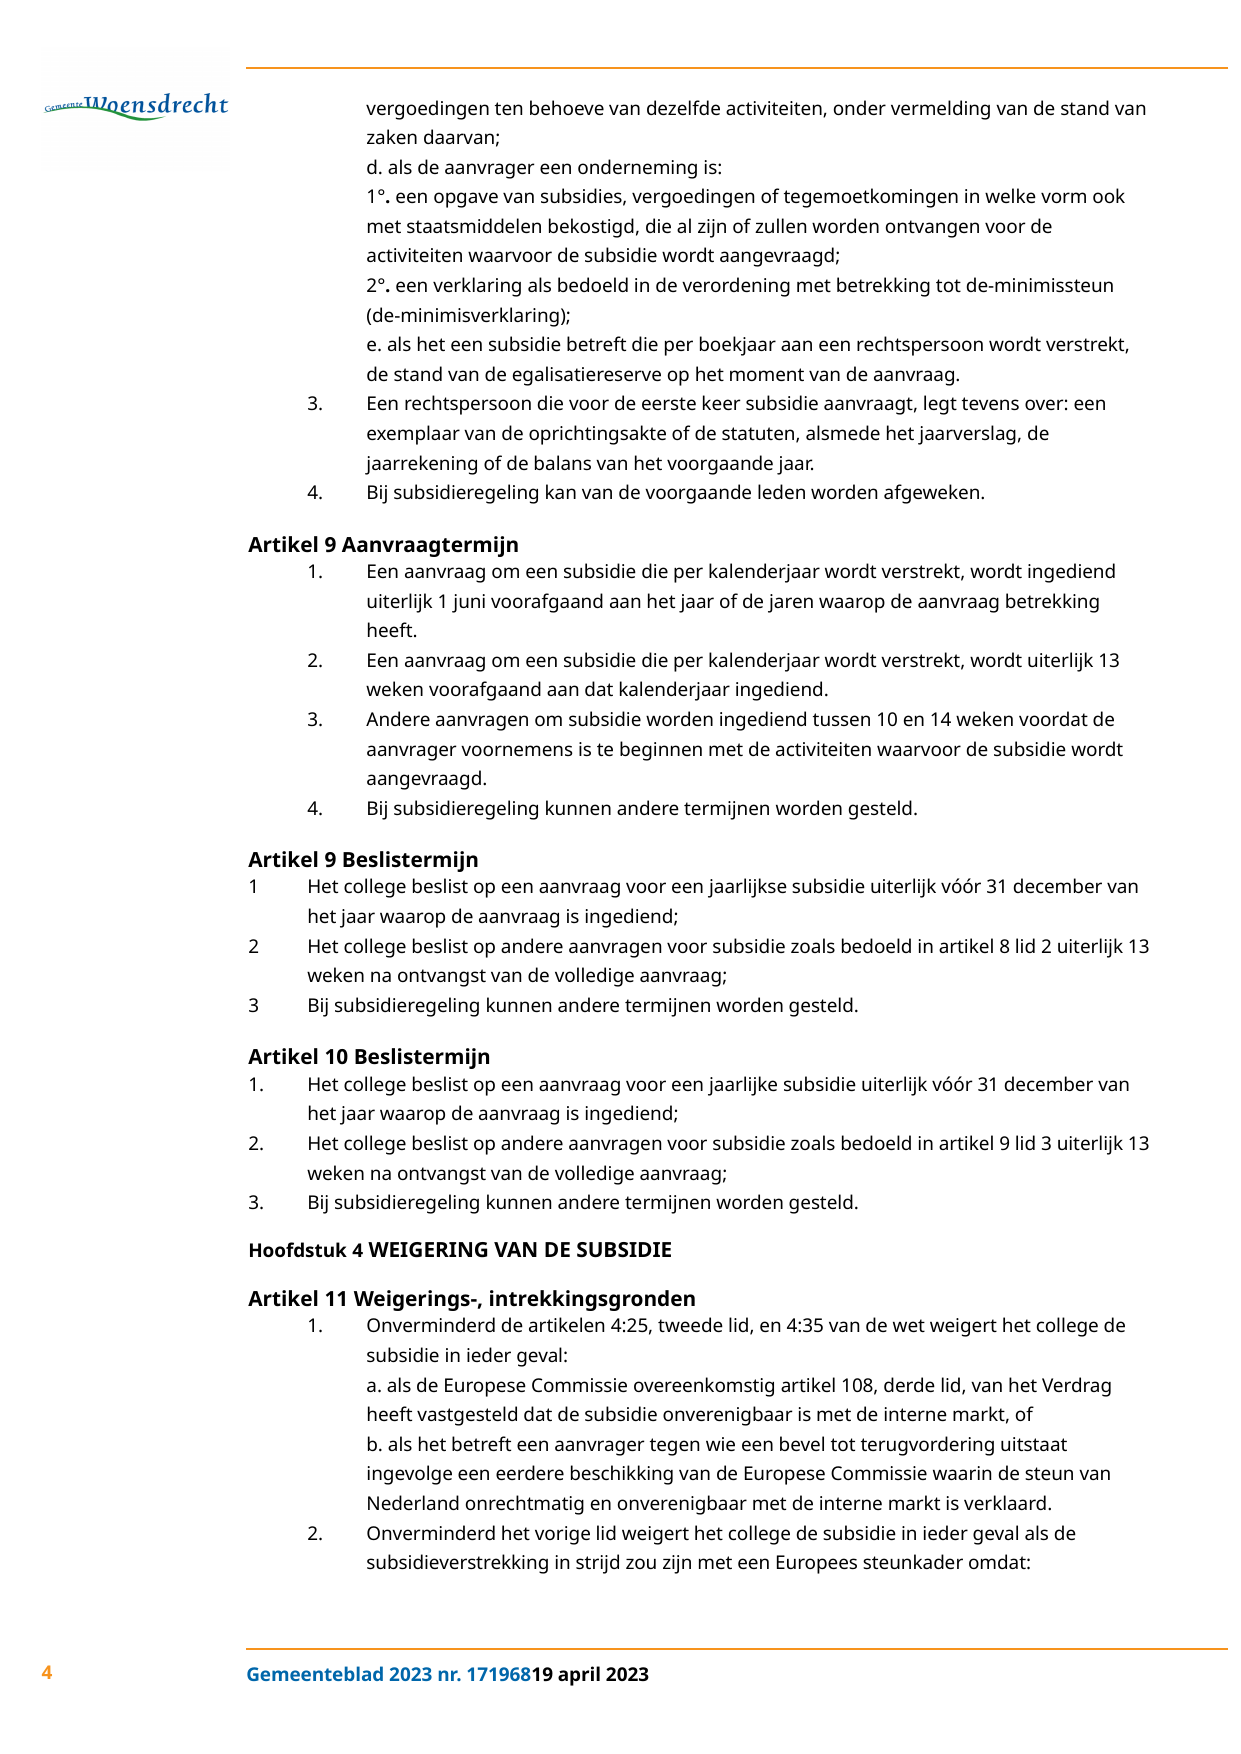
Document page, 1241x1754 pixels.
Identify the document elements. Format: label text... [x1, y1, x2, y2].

list vergoedingen ten behoeve van dezelfde activiteiten, onder vermelding van de stand van zaken daarvan; [307, 95, 1152, 150]
text Artikel 11 Weigerings-, intrekkingsgronden [248, 1284, 1152, 1313]
list Een aanvraag om een subsidie die per kalenderjaar wordt verstrekt, wordt ingediend uiterlijk 1 juni voorafgaand aan het jaar of de jaren waarop de aanvraag betrekking heeft. [307, 558, 1152, 643]
list a. als de Europese Commissie overeenkomstig artikel 108, derde lid, van het Verdrag heeft vastgesteld dat de subsidie onverenigbaar is met de interne markt, of [307, 1372, 1152, 1427]
list b. als het betreft een aanvrager tegen wie een bevel tot terugvordering uitstaat ingevolge een eerdere beschikking van de Europese Commissie waarin de steun van Nederland onrechtmatig en onverenigbaar met de interne markt is verklaard. [307, 1431, 1152, 1516]
list Onverminderd het vorige lid weigert het college de subsidie in ieder geval als de subsidieverstrekking in strijd zou zijn met een Europees steunkader omdat: [307, 1520, 1152, 1575]
list Een aanvraag om een subsidie die per kalenderjaar wordt verstrekt, wordt uiterlijk 13 weken voorafgaand aan dat kalenderjaar ingediend. [307, 647, 1152, 702]
list e. als het een subsidie betreft die per boekjaar aan een rechtspersoon wordt verstrekt, de stand van de egalisatiereserve op het moment van de aanvraag. [307, 331, 1152, 387]
list Andere aanvragen om subsidie worden ingediend tussen 10 en 14 weken voordat de aanvrager voornemens is te beginnen met de activiteiten waarvoor de subsidie wordt aangevraagd. [307, 706, 1152, 791]
text Artikel 9 Beslistermijn [248, 845, 1152, 874]
list Onverminderd de artikelen 4:25, tweede lid, en 4:35 van de wet weigert het college de subsidie in ieder geval: [307, 1313, 1152, 1368]
list Het college beslist op een aanvraag voor een jaarlijkse subsidie uiterlijk vóór 31 december van het jaar waarop de aanvraag is ingediend; [248, 874, 1152, 929]
list Bij subsidieregeling kunnen andere termijnen worden gesteld. [248, 1189, 1152, 1215]
list Bij subsidieregeling kunnen andere termijnen worden gesteld. [307, 795, 1152, 821]
text Artikel 9 Aanvraagtermijn [248, 530, 1152, 558]
list Een rechtspersoon die voor de eerste keer subsidie aanvraagt, legt tevens over: een exemplaar van de oprichtingsakte of de statuten, alsmede het jaarverslag, de jaarrekening of de balans van het voorgaande jaar. [307, 391, 1152, 476]
list Bij subsidieregeling kan van de voorgaande leden worden afgeweken. [307, 479, 1152, 505]
text Artikel 10 Beslistermijn [248, 1042, 1152, 1071]
list d. als de aanvrager een onderneming is: [307, 154, 1152, 180]
text Hoofdstuk 4 WEIGERING VAN DE SUBSIDIE [248, 1235, 1152, 1263]
list Het college beslist op een aanvraag voor een jaarlijke subsidie uiterlijk vóór 31 december van het jaar waarop de aanvraag is ingediend; [248, 1071, 1152, 1126]
list 2°. een verklaring als bedoeld in de verordening met betrekking tot de-minimissteun (de-minimisverklaring); [307, 272, 1152, 328]
list Bij subsidieregeling kunnen andere termijnen worden gesteld. [248, 992, 1152, 1018]
list Het college beslist op andere aanvragen voor subsidie zoals bedoeld in artikel 9 lid 3 uiterlijk 13 weken na ontvangst van de volledige aanvraag; [248, 1130, 1152, 1185]
list Het college beslist op andere aanvragen voor subsidie zoals bedoeld in artikel 8 lid 2 uiterlijk 13 weken na ontvangst van de volledige aanvraag; [248, 933, 1152, 988]
list 1°. een opgave van subsidies, vergoedingen of tegemoetkomingen in welke vorm ook met staatsmiddelen bekostigd, die al zijn of zullen worden ontvangen voor de activiteiten waarvoor de subsidie wordt aangevraagd; [307, 183, 1152, 268]
picture [41, 47, 231, 172]
